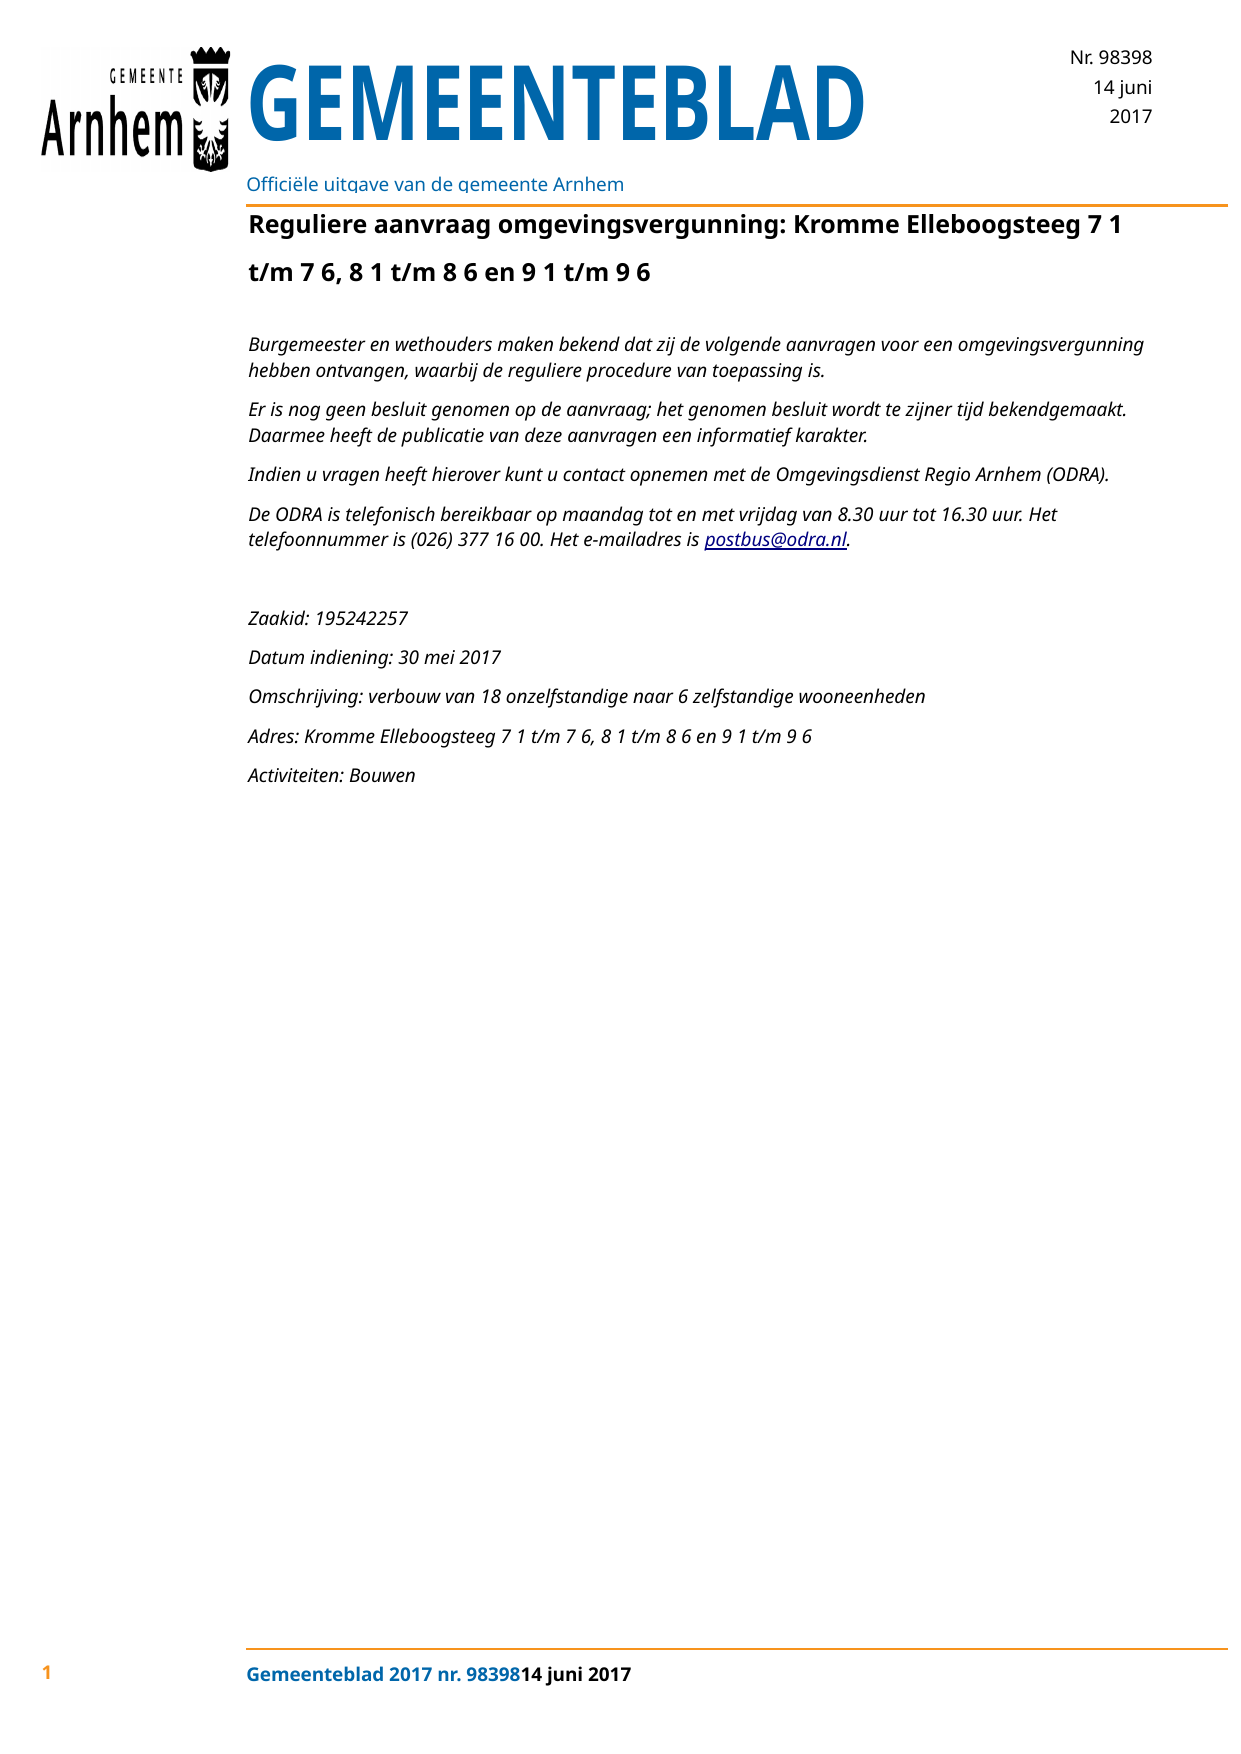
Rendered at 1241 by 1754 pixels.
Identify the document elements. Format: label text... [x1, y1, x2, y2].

text Omschrijving: verbouw van 18 onzelfstandige naar 6 zelfstandige wooneenheden [248, 683, 1152, 709]
text Indien u vragen heeft hierover kunt u contact opnemen met de Omgevingsdienst Regio Arnhem (ODRA). [248, 461, 1152, 487]
text Zaakid: 195242257 [248, 605, 1152, 631]
text Adres: Kromme Elleboogsteeg 7 1 t/m 7 6, 8 1 t/m 8 6 en 9 1 t/m 9 6 [248, 723, 1152, 748]
text Er is nog geen besluit genomen op de aanvraag; het genomen besluit wordt te zijner tijd bekendgemaakt. Daarmee heeft de publicatie van deze aanvragen een informatief karakter. [248, 396, 1152, 448]
text Reguliere aanvraag omgevingsvergunning: Kromme Elleboogsteeg 7 1 t/m 7 6, 8 1 t/m 8 6 en 9 1 t/m 9 6 [248, 207, 1152, 288]
picture [41, 47, 231, 172]
text Activiteiten: Bouwen [248, 762, 1152, 788]
text Datum indiening: 30 mei 2017 [248, 644, 1152, 670]
text De ODRA is telefonisch bereikbaar op maandag tot en met vrijdag van 8.30 uur tot 16.30 uur. Het telefoonnummer is (026) 377 16 00. Het e-mailadres is postbus@odra.nl. [248, 501, 1152, 552]
text Burgemeester en wethouders maken bekend dat zij de volgende aanvragen voor een omgevingsvergunning hebben ontvangen, waarbij de reguliere procedure van toepassing is. [248, 331, 1152, 383]
